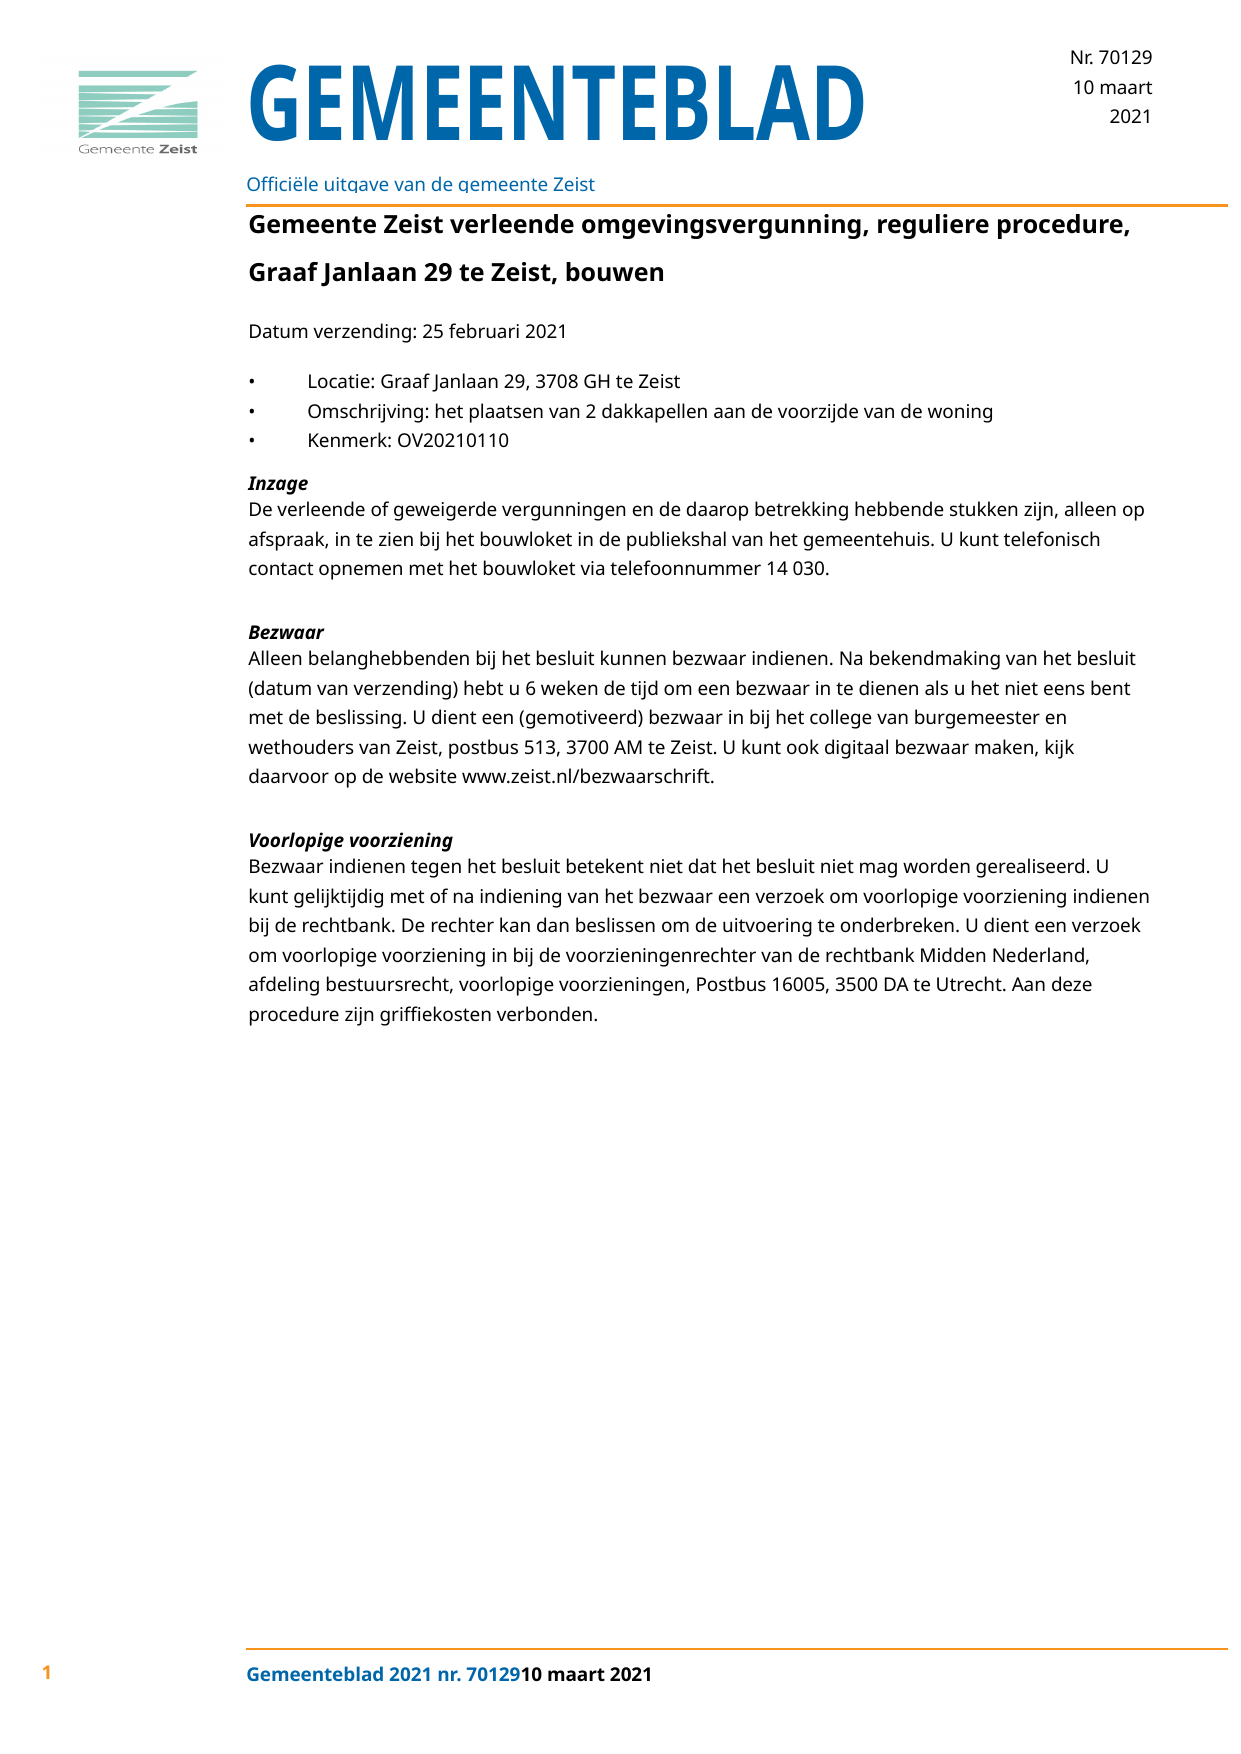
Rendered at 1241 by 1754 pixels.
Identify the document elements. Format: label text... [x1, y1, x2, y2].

text Bezwaar [248, 619, 1152, 645]
text Alleen belanghebbenden bij het besluit kunnen bezwaar indienen. Na bekendmaking van het besluit (datum van verzending) hebt u 6 weken de tijd om een bezwaar in te dienen als u het niet eens bent met de beslissing. U dient een (gemotiveerd) bezwaar in bij het college van burgemeester en wethouders van Zeist, postbus 513, 3700 AM te Zeist. U kunt ook digitaal bezwaar maken, kijk daarvoor op de website www.zeist.nl/bezwaarschrift. [248, 645, 1152, 789]
picture [41, 47, 231, 172]
text De verleende of geweigerde vergunningen en de daarop betrekking hebbende stukken zijn, alleen op afspraak, in te zien bij het bouwloket in de publiekshal van het gemeentehuis. U kunt telefonisch contact opnemen met het bouwloket via telefoonnummer 14 030. [248, 496, 1152, 581]
text Gemeente Zeist verleende omgevingsvergunning, reguliere procedure, Graaf Janlaan 29 te Zeist, bouwen [248, 207, 1152, 288]
text Datum verzending: 25 februari 2021 [248, 318, 1152, 344]
list Locatie: Graaf Janlaan 29, 3708 GH te Zeist [248, 368, 1152, 394]
text Inzage [248, 471, 1152, 496]
text Voorlopige voorziening [248, 827, 1152, 853]
list Omschrijving: het plaatsen van 2 dakkapellen aan de voorzijde van de woning [248, 398, 1152, 424]
list Kenmerk: OV20210110 [248, 427, 1152, 453]
text Bezwaar indienen tegen het besluit betekent niet dat het besluit niet mag worden gerealiseerd. U kunt gelijktijdig met of na indiening van het bezwaar een verzoek om voorlopige voorziening indienen bij de rechtbank. De rechter kan dan beslissen om de uitvoering te onderbreken. U dient een verzoek om voorlopige voorziening in bij de voorzieningenrechter van de rechtbank Midden Nederland, afdeling bestuursrecht, voorlopige voorzieningen, Postbus 16005, 3500 DA te Utrecht. Aan deze procedure zijn griffiekosten verbonden. [248, 853, 1152, 1027]
